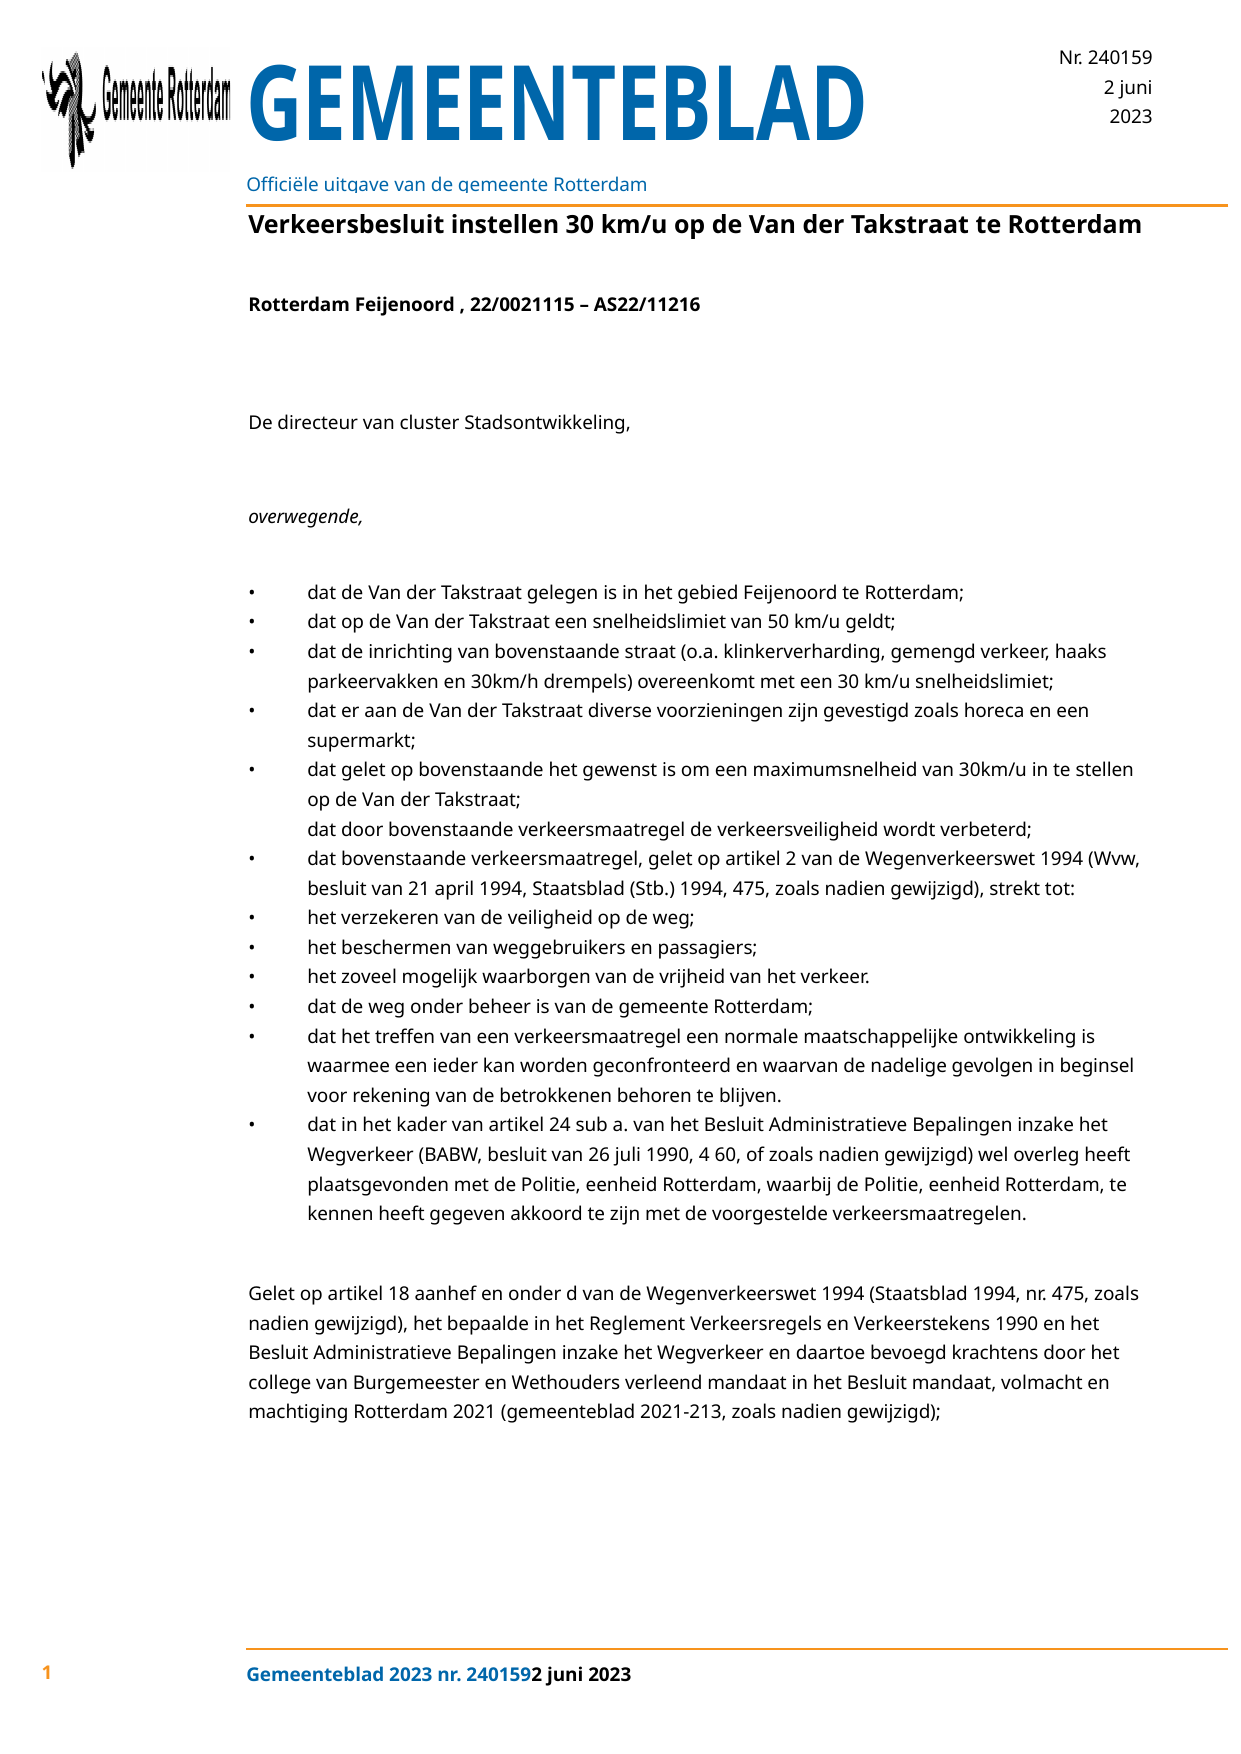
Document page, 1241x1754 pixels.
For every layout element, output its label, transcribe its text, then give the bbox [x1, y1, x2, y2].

text Gelet op artikel 18 aanhef en onder d van de Wegenverkeerswet 1994 (Staatsblad 1994, nr. 475, zoals nadien gewijzigd), het bepaalde in het Reglement Verkeersregels en Verkeerstekens 1990 en het Besluit Administratieve Bepalingen inzake het Wegverkeer en daartoe bevoegd krachtens door het college van Burgemeester en Wethouders verleend mandaat in het Besluit mandaat, volmacht en machtiging Rotterdam 2021 (gemeenteblad 2021-213, zoals nadien gewijzigd); [248, 1280, 1152, 1424]
list dat de weg onder beheer is van de gemeente Rotterdam; [248, 993, 1152, 1019]
list het zoveel mogelijk waarborgen van de vrijheid van het verkeer. [248, 964, 1152, 989]
list dat het treffen van een verkeersmaatregel een normale maatschappelijke ontwikkeling is waarmee een ieder kan worden geconfronteerd en waarvan de nadelige gevolgen in beginsel voor rekening van de betrokkenen behoren te blijven. [248, 1023, 1152, 1108]
list dat bovenstaande verkeersmaatregel, gelet op artikel 2 van de Wegenverkeerswet 1994 (Wvw, besluit van 21 april 1994, Staatsblad (Stb.) 1994, 475, zoals nadien gewijzigd), strekt tot: [248, 845, 1152, 901]
list dat er aan de Van der Takstraat diverse voorzieningen zijn gevestigd zoals horeca en een supermarkt; [248, 697, 1152, 753]
picture [41, 47, 231, 172]
list dat de inrichting van bovenstaande straat (o.a. klinkerverharding, gemengd verkeer, haaks parkeervakken en 30km/h drempels) overeenkomt met een 30 km/u snelheidslimiet; [248, 638, 1152, 693]
list het verzekeren van de veiligheid op de weg; [248, 904, 1152, 930]
list dat door bovenstaande verkeersmaatregel de verkeersveiligheid wordt verbeterd; [248, 816, 1152, 841]
text Verkeersbesluit instellen 30 km/u op de Van der Takstraat te Rotterdam [248, 207, 1152, 241]
list dat op de Van der Takstraat een snelheidslimiet van 50 km/u geldt; [248, 609, 1152, 634]
text Rotterdam Feijenoord , 22/0021115 – AS22/11216 [248, 291, 1152, 317]
text overwegende, [248, 503, 1152, 529]
list het beschermen van weggebruikers en passagiers; [248, 934, 1152, 960]
list dat in het kader van artikel 24 sub a. van het Besluit Administratieve Bepalingen inzake het Wegverkeer (BABW, besluit van 26 juli 1990, 4 60, of zoals nadien gewijzigd) wel overleg heeft plaatsgevonden met de Politie, eenheid Rotterdam, waarbij de Politie, eenheid Rotterdam, te kennen heeft gegeven akkoord te zijn met de voorgestelde verkeersmaatregelen. [248, 1112, 1152, 1226]
list dat gelet op bovenstaande het gewenst is om een maximumsnelheid van 30km/u in te stellen op de Van der Takstraat; [248, 757, 1152, 812]
list dat de Van der Takstraat gelegen is in het gebied Feijenoord te Rotterdam; [248, 579, 1152, 605]
text De directeur van cluster Stadsontwikkeling, [248, 409, 1152, 435]
